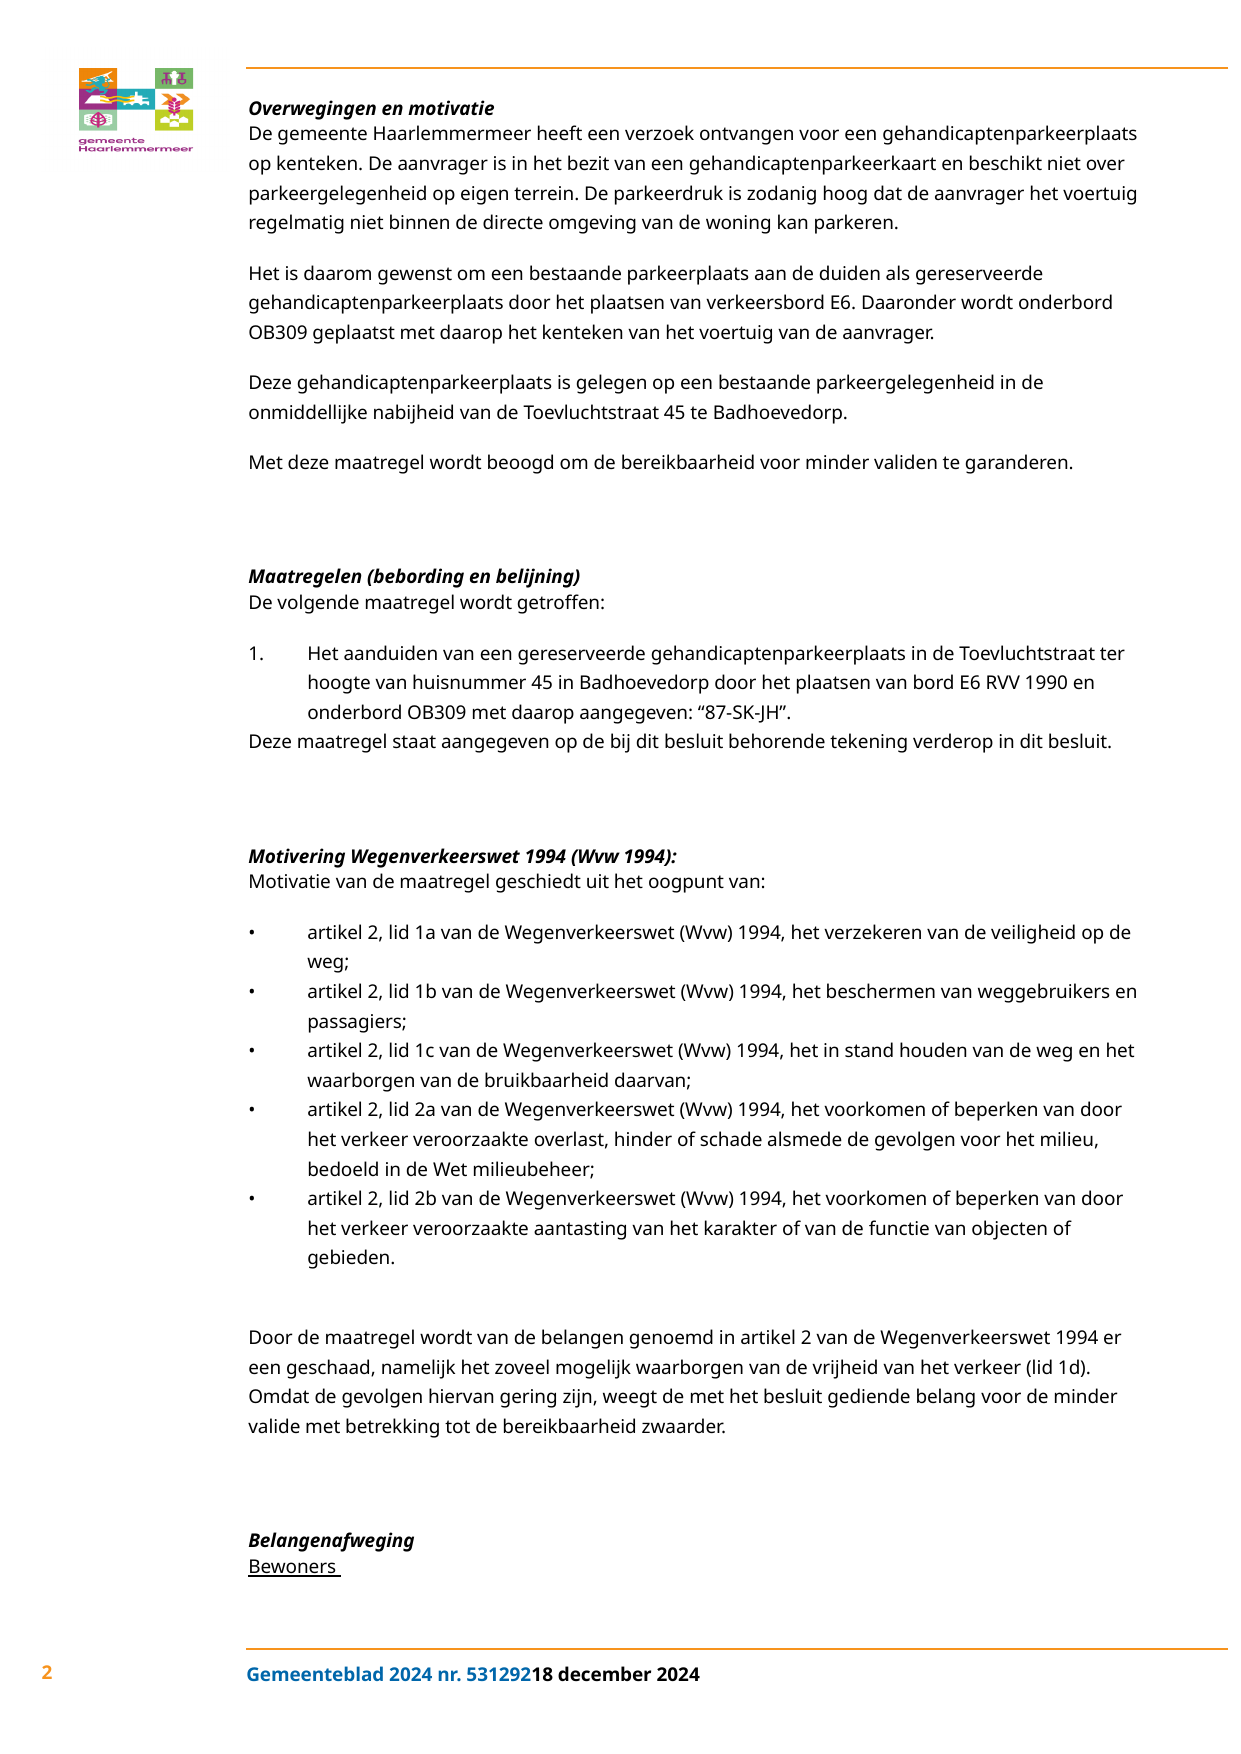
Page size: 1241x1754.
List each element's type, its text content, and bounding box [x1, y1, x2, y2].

text Deze maatregel staat aangegeven op de bij dit besluit behorende tekening verderop in dit besluit. [248, 728, 1152, 754]
text Maatregelen (bebording en belijning) [248, 564, 1152, 589]
text Met deze maatregel wordt beoogd om de bereikbaarheid voor minder validen te garanderen. [248, 449, 1152, 475]
text Belangenafweging [248, 1528, 1152, 1553]
list artikel 2, lid 2a van de Wegenverkeerswet (Wvw) 1994, het voorkomen of beperken van door het verkeer veroorzaakte overlast, hinder of schade alsmede de gevolgen voor het milieu, bedoeld in de Wet milieubeheer; [248, 1097, 1152, 1181]
text Door de maatregel wordt van de belangen genoemd in artikel 2 van de Wegenverkeerswet 1994 er een geschaad, namelijk het zoveel mogelijk waarborgen van de vrijheid van het verkeer (lid 1d). Omdat de gevolgen hiervan gering zijn, weegt de met het besluit gediende belang voor de minder valide met betrekking tot de bereikbaarheid zwaarder. [248, 1324, 1152, 1439]
text De gemeente Haarlemmermeer heeft een verzoek ontvangen voor een gehandicaptenparkeerplaats op kenteken. De aanvrager is in het bezit van een gehandicaptenparkeerkaart en beschikt niet over parkeergelegenheid op eigen terrein. De parkeerdruk is zodanig hoog dat de aanvrager het voertuig regelmatig niet binnen de directe omgeving van de woning kan parkeren. [248, 121, 1152, 235]
text Motivering Wegenverkeerswet 1994 (Wvw 1994): [248, 843, 1152, 869]
text Bewoners [248, 1553, 1152, 1579]
text Het is daarom gewenst om een bestaande parkeerplaats aan de duiden als gereserveerde gehandicaptenparkeerplaats door het plaatsen van verkeersbord E6. Daaronder wordt onderbord OB309 geplaatst met daarop het kenteken van het voertuig van de aanvrager. [248, 260, 1152, 344]
text De volgende maatregel wordt getroffen: [248, 589, 1152, 615]
list Het aanduiden van een gereserveerde gehandicaptenparkeerplaats in de Toevluchtstraat ter hoogte van huisnummer 45 in Badhoevedorp door het plaatsen van bord E6 RVV 1990 en onderbord OB309 met daarop aangegeven: “87-SK-JH”. [248, 640, 1152, 725]
list artikel 2, lid 1c van de Wegenverkeerswet (Wvw) 1994, het in stand houden van de weg en het waarborgen van de bruikbaarheid daarvan; [248, 1037, 1152, 1093]
text Deze gehandicaptenparkeerplaats is gelegen op een bestaande parkeergelegenheid in de onmiddellijke nabijheid van de Toevluchtstraat 45 te Badhoevedorp. [248, 369, 1152, 424]
list artikel 2, lid 2b van de Wegenverkeerswet (Wvw) 1994, het voorkomen of beperken van door het verkeer veroorzaakte aantasting van het karakter of van de functie van objecten of gebieden. [248, 1185, 1152, 1270]
text Overwegingen en motivatie [248, 95, 1152, 121]
list artikel 2, lid 1a van de Wegenverkeerswet (Wvw) 1994, het verzekeren van de veiligheid op de weg; [248, 919, 1152, 974]
picture [41, 47, 231, 172]
list artikel 2, lid 1b van de Wegenverkeerswet (Wvw) 1994, het beschermen van weggebruikers en passagiers; [248, 978, 1152, 1033]
text Motivatie van de maatregel geschiedt uit het oogpunt van: [248, 869, 1152, 894]
